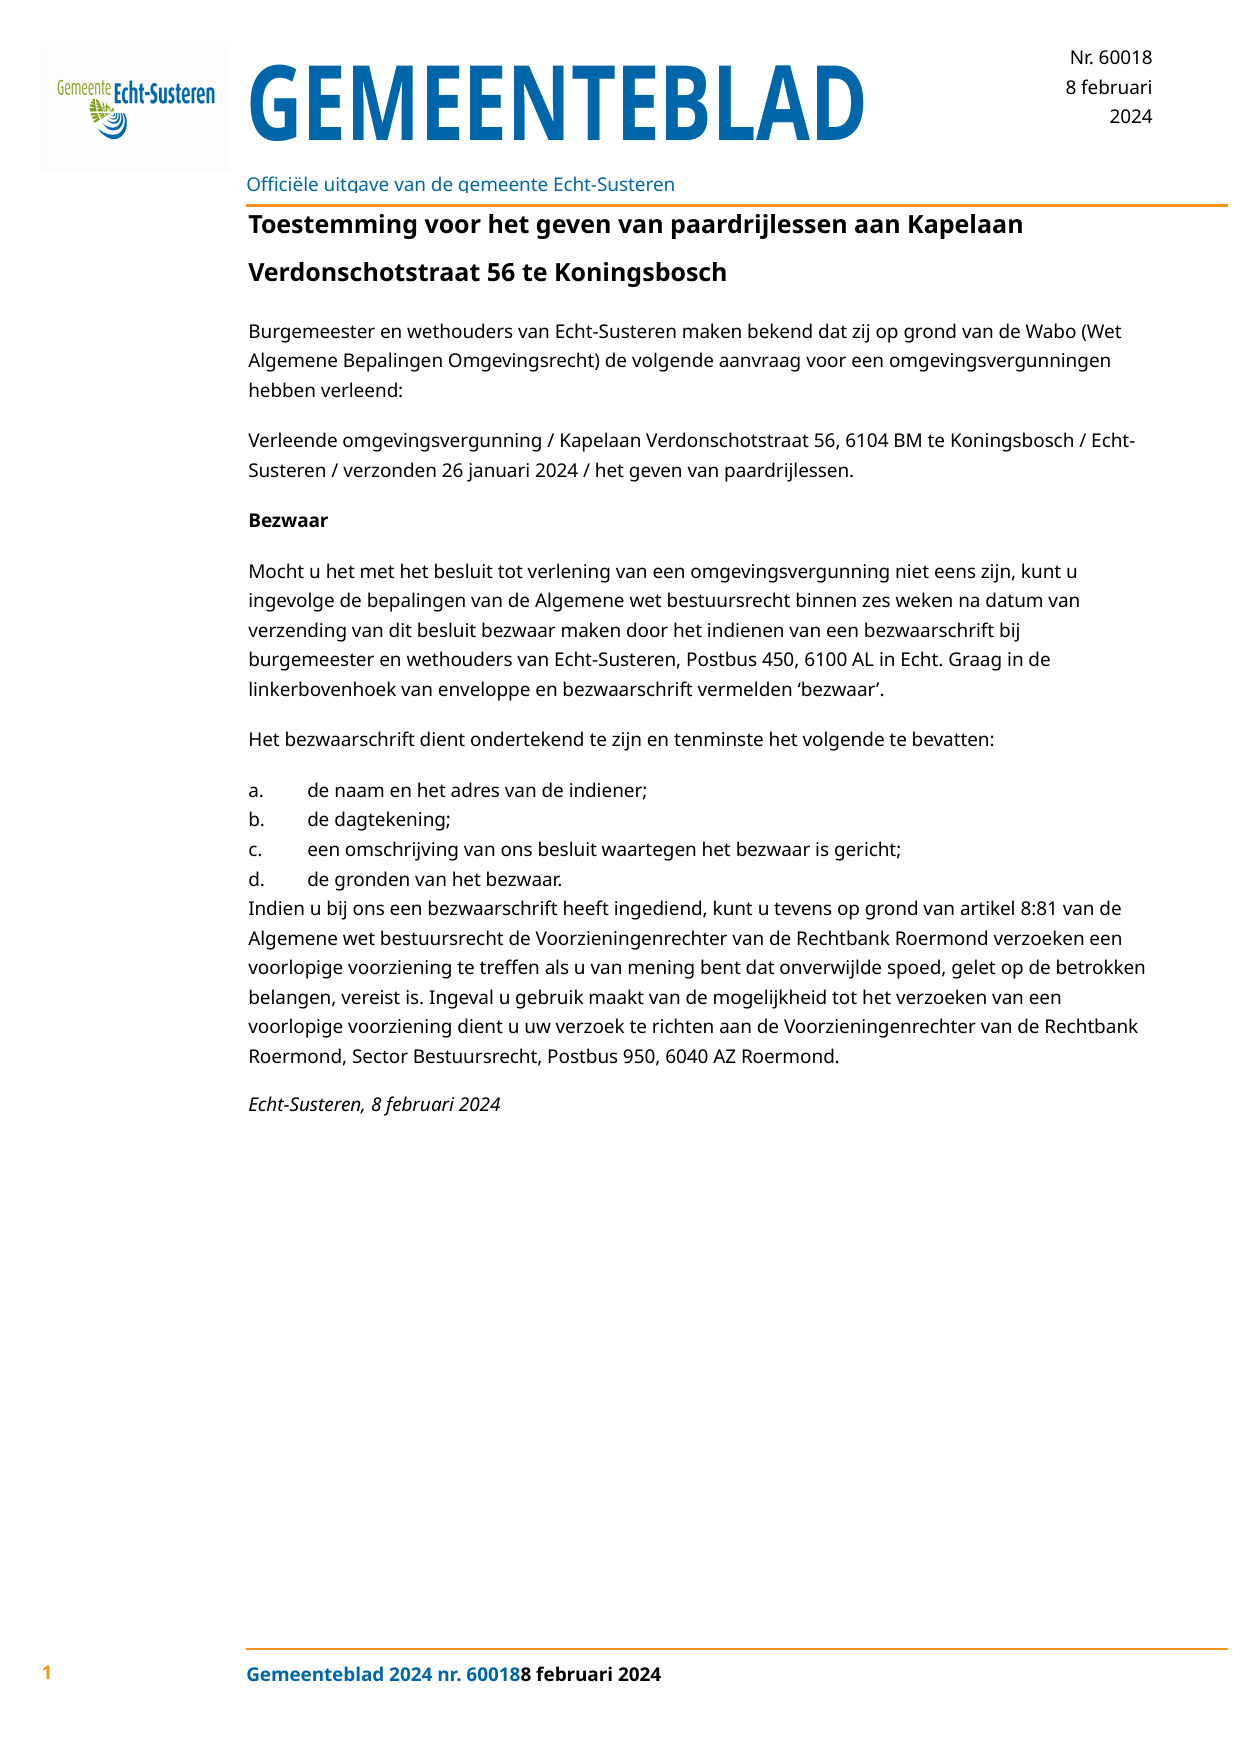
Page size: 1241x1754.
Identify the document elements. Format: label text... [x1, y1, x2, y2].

list een omschrijving van ons besluit waartegen het bezwaar is gericht; [248, 836, 1152, 862]
text Toestemming voor het geven van paardrijlessen aan Kapelaan Verdonschotstraat 56 te Koningsbosch [248, 207, 1152, 288]
text Bezwaar [248, 507, 1152, 533]
text Mocht u het met het besluit tot verlening van een omgevingsvergunning niet eens zijn, kunt u ingevolge de bepalingen van de Algemene wet bestuursrecht binnen zes weken na datum van verzending van dit besluit bezwaar maken door het indienen van een bezwaarschrift bij burgemeester en wethouders van Echt-Susteren, Postbus 450, 6100 AL in Echt. Graag in de linkerbovenhoek van enveloppe en bezwaarschrift vermelden ‘bezwaar’. [248, 558, 1152, 702]
list de dagtekening; [248, 807, 1152, 832]
picture [41, 47, 231, 172]
text Echt-Susteren, 8 februari 2024 [248, 1091, 1152, 1117]
list de naam en het adres van de indiener; [248, 777, 1152, 803]
text Het bezwaarschrift dient ondertekend te zijn en tenminste het volgende te bevatten: [248, 727, 1152, 752]
text Indien u bij ons een bezwaarschrift heeft ingediend, kunt u tevens op grond van artikel 8:81 van de Algemene wet bestuursrecht de Voorzieningenrechter van de Rechtbank Roermond verzoeken een voorlopige voorziening te treffen als u van mening bent dat onverwijlde spoed, gelet op de betrokken belangen, vereist is. Ingeval u gebruik maakt van de mogelijkheid tot het verzoeken van een voorlopige voorziening dient u uw verzoek te richten aan de Voorzieningenrechter van de Rechtbank Roermond, Sector Bestuursrecht, Postbus 950, 6040 AZ Roermond. [248, 895, 1152, 1069]
list de gronden van het bezwaar. [248, 866, 1152, 892]
text Verleende omgevingsvergunning / Kapelaan Verdonschotstraat 56, 6104 BM te Koningsbosch / Echt-Susteren / verzonden 26 januari 2024 / het geven van paardrijlessen. [248, 427, 1152, 483]
text Burgemeester en wethouders van Echt-Susteren maken bekend dat zij op grond van de Wabo (Wet Algemene Bepalingen Omgevingsrecht) de volgende aanvraag voor een omgevingsvergunningen hebben verleend: [248, 318, 1152, 403]
